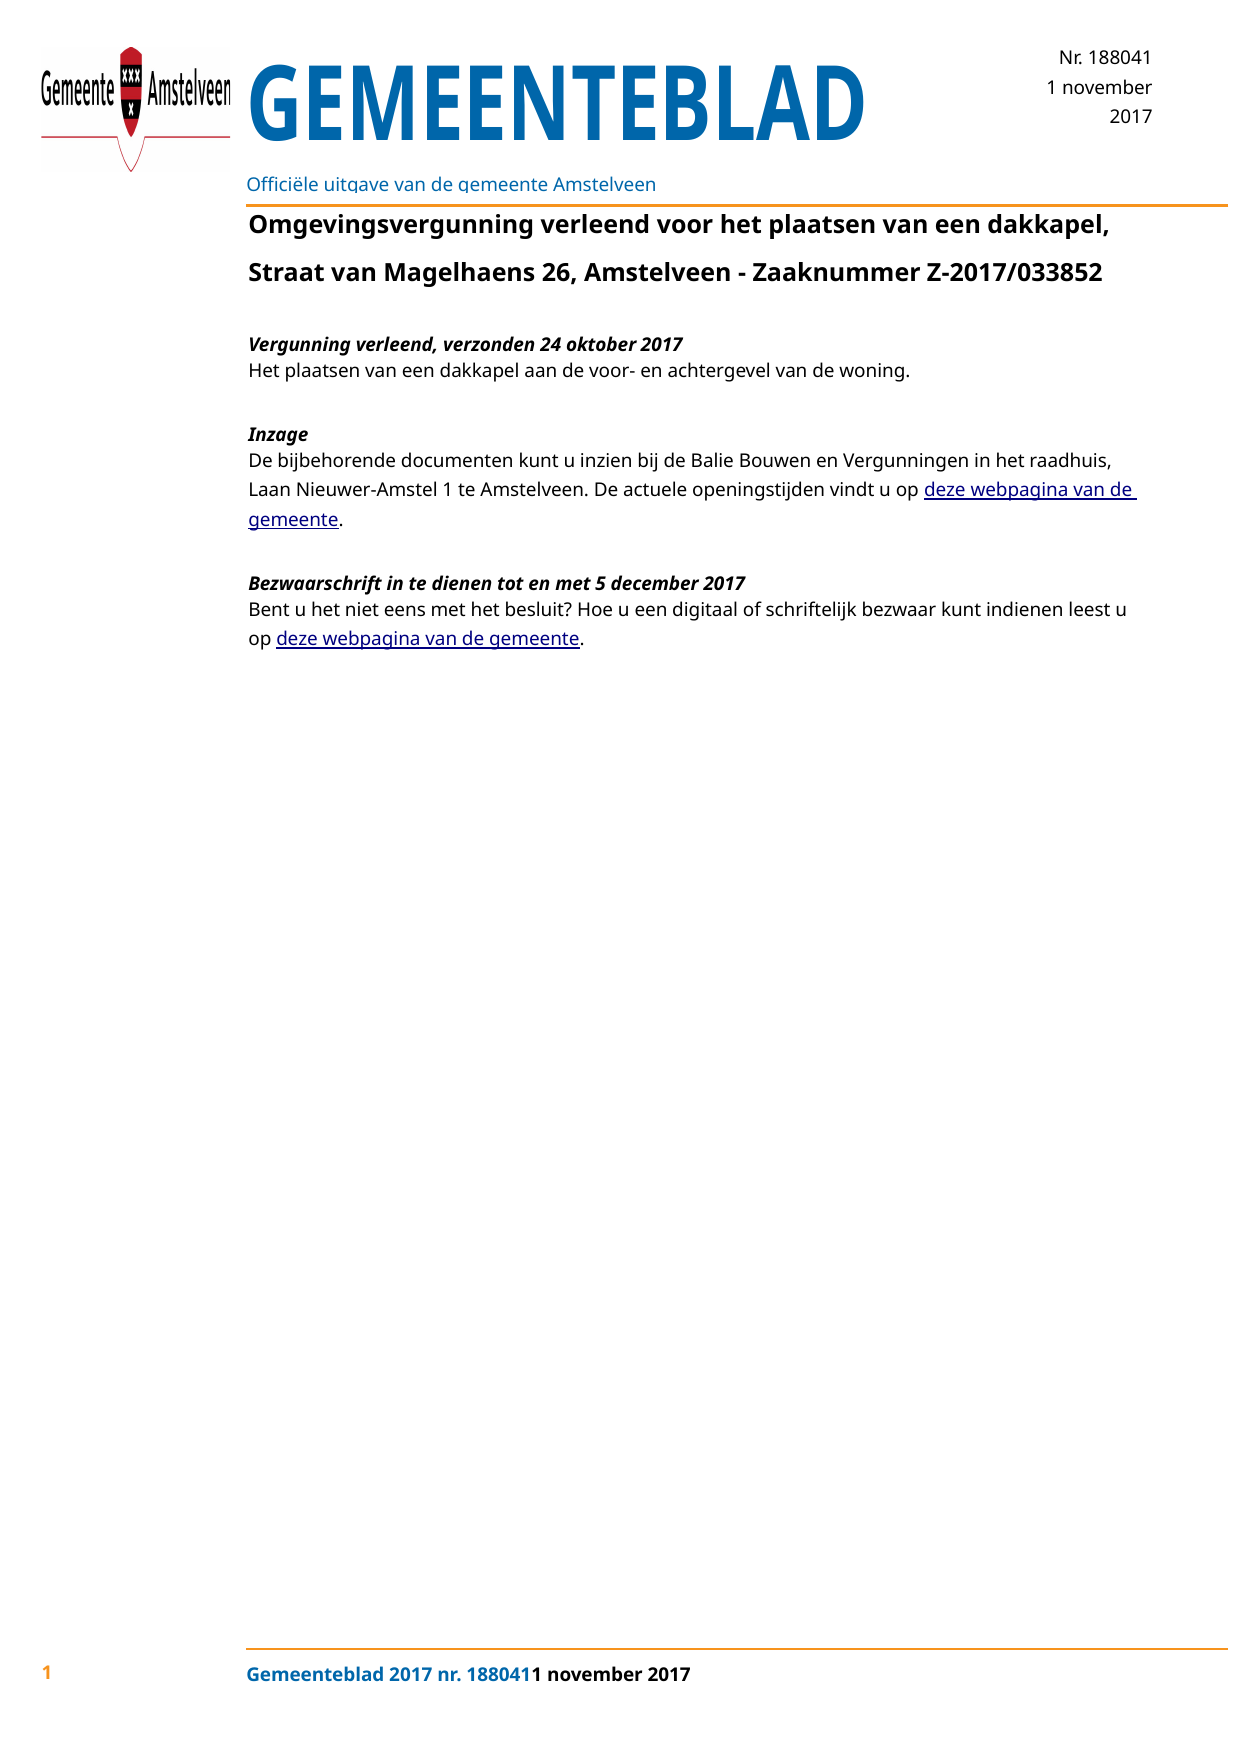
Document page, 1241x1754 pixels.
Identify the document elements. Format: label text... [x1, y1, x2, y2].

text De bijbehorende documenten kunt u inzien bij de Balie Bouwen en Vergunningen in het raadhuis, Laan Nieuwer-Amstel 1 te Amstelveen. De actuele openingstijden vindt u op deze webpagina van de gemeente. [248, 447, 1152, 532]
text Vergunning verleend, verzonden 24 oktober 2017 [248, 331, 1152, 357]
text Bezwaarschrift in te dienen tot en met 5 december 2017 [248, 570, 1152, 596]
text Inzage [248, 421, 1152, 447]
text Omgevingsvergunning verleend voor het plaatsen van een dakkapel, Straat van Magelhaens 26, Amstelveen - Zaaknummer Z-2017/033852 [248, 207, 1152, 288]
text Het plaatsen van een dakkapel aan de voor- en achtergevel van de woning. [248, 357, 1152, 383]
picture [41, 47, 231, 172]
text Bent u het niet eens met het besluit? Hoe u een digitaal of schriftelijk bezwaar kunt indienen leest u op deze webpagina van de gemeente. [248, 596, 1152, 651]
